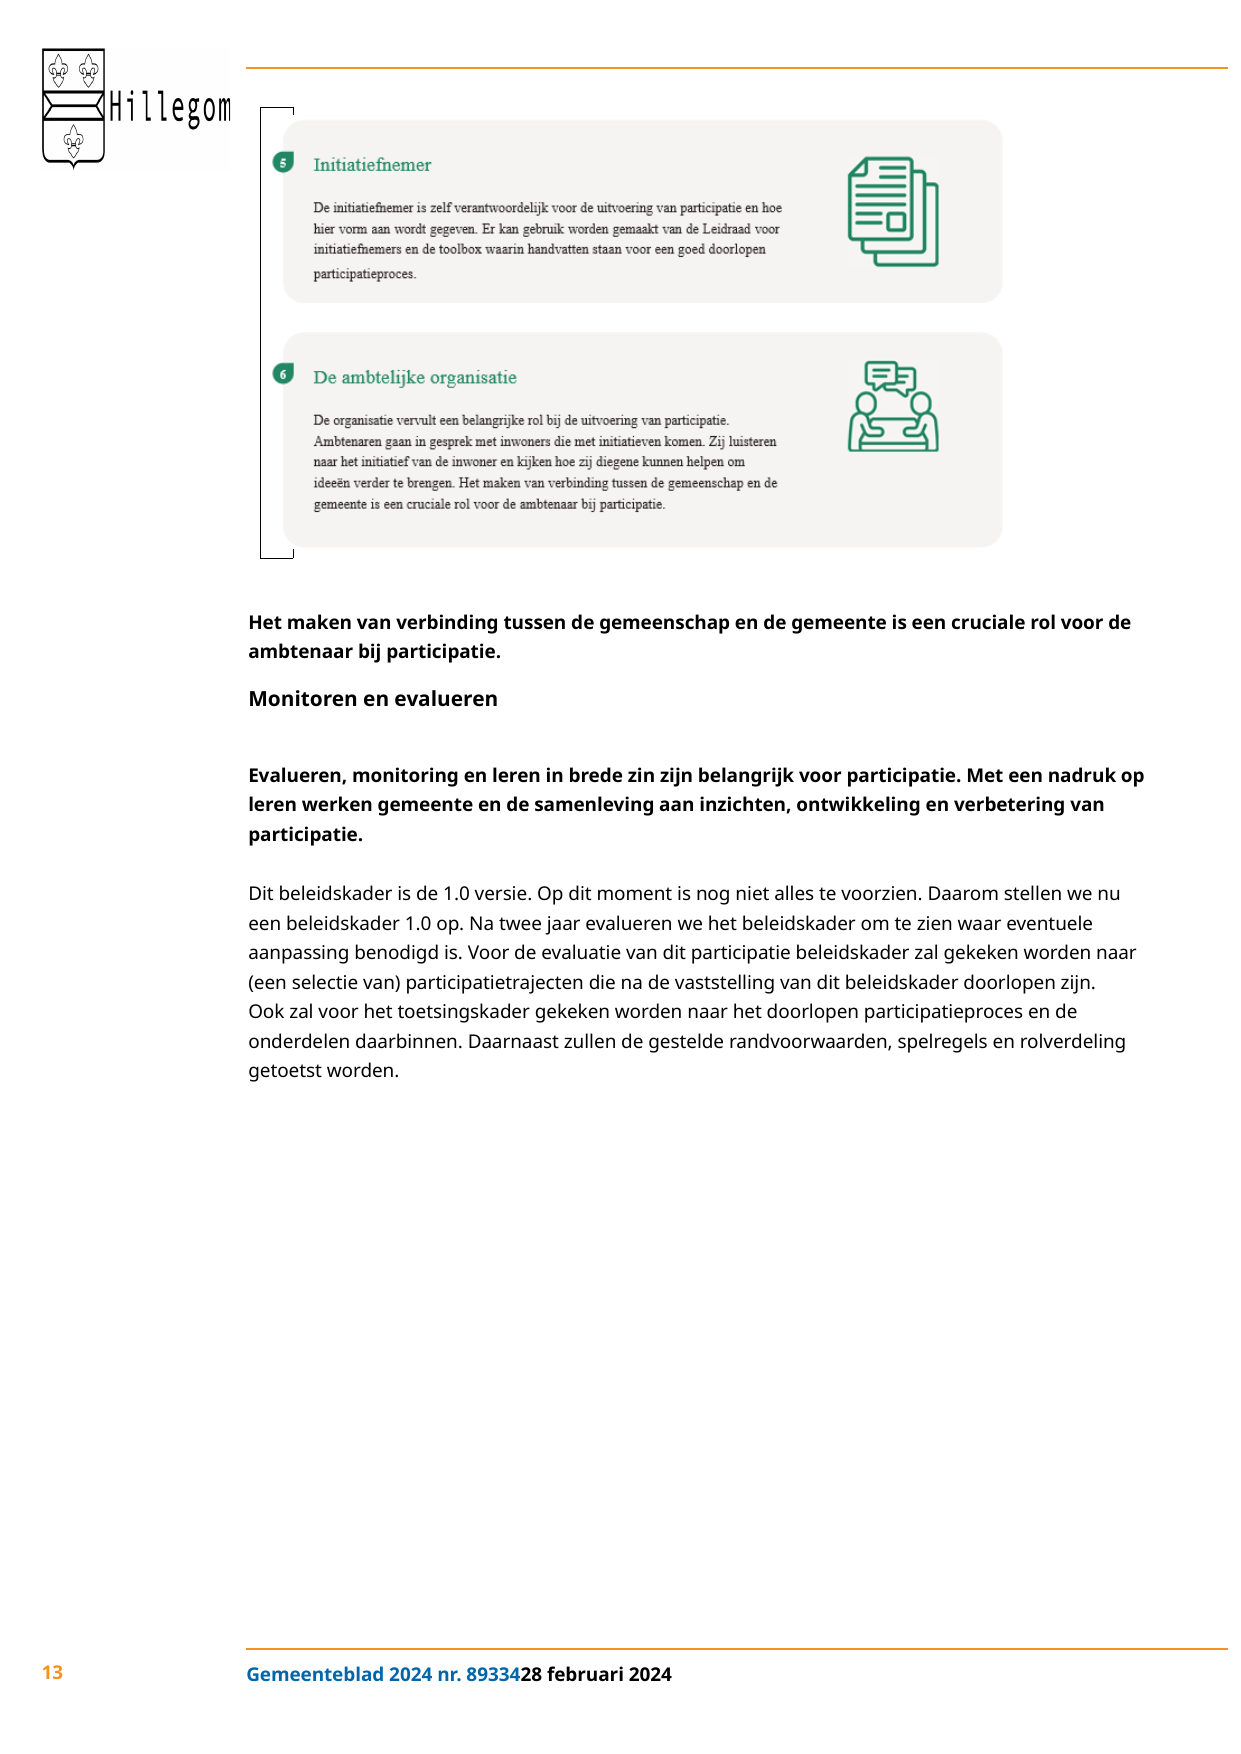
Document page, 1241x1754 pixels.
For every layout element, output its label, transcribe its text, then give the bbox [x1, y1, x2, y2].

text Monitoren en evalueren [248, 684, 1152, 713]
picture [41, 47, 231, 172]
text Dit beleidskader is de 1.0 versie. Op dit moment is nog niet alles te voorzien. Daarom stellen we nu een beleidskader 1.0 op. Na twee jaar evalueren we het beleidskader om te zien waar eventuele aanpassing benodigd is. Voor de evaluatie van dit participatie beleidskader zal gekeken worden naar (een selectie van) participatietrajecten die na de vaststelling van dit beleidskader doorlopen zijn. [248, 880, 1152, 995]
text Het maken van verbinding tussen de gemeenschap en de gemeente is een cruciale rol voor de ambtenaar bij participatie. [248, 609, 1152, 664]
text Ook zal voor het toetsingskader gekeken worden naar het doorlopen participatieproces en de onderdelen daarbinnen. Daarnaast zullen de gestelde randvoorwaarden, spelregels en rolverdeling getoetst worden. [248, 998, 1152, 1083]
picture [268, 115, 1008, 549]
text Evalueren, monitoring en leren in brede zin zijn belangrijk voor participatie. Met een nadruk op leren werken gemeente en de samenleving aan inzichten, ontwikkeling en verbetering van participatie. [248, 762, 1152, 847]
